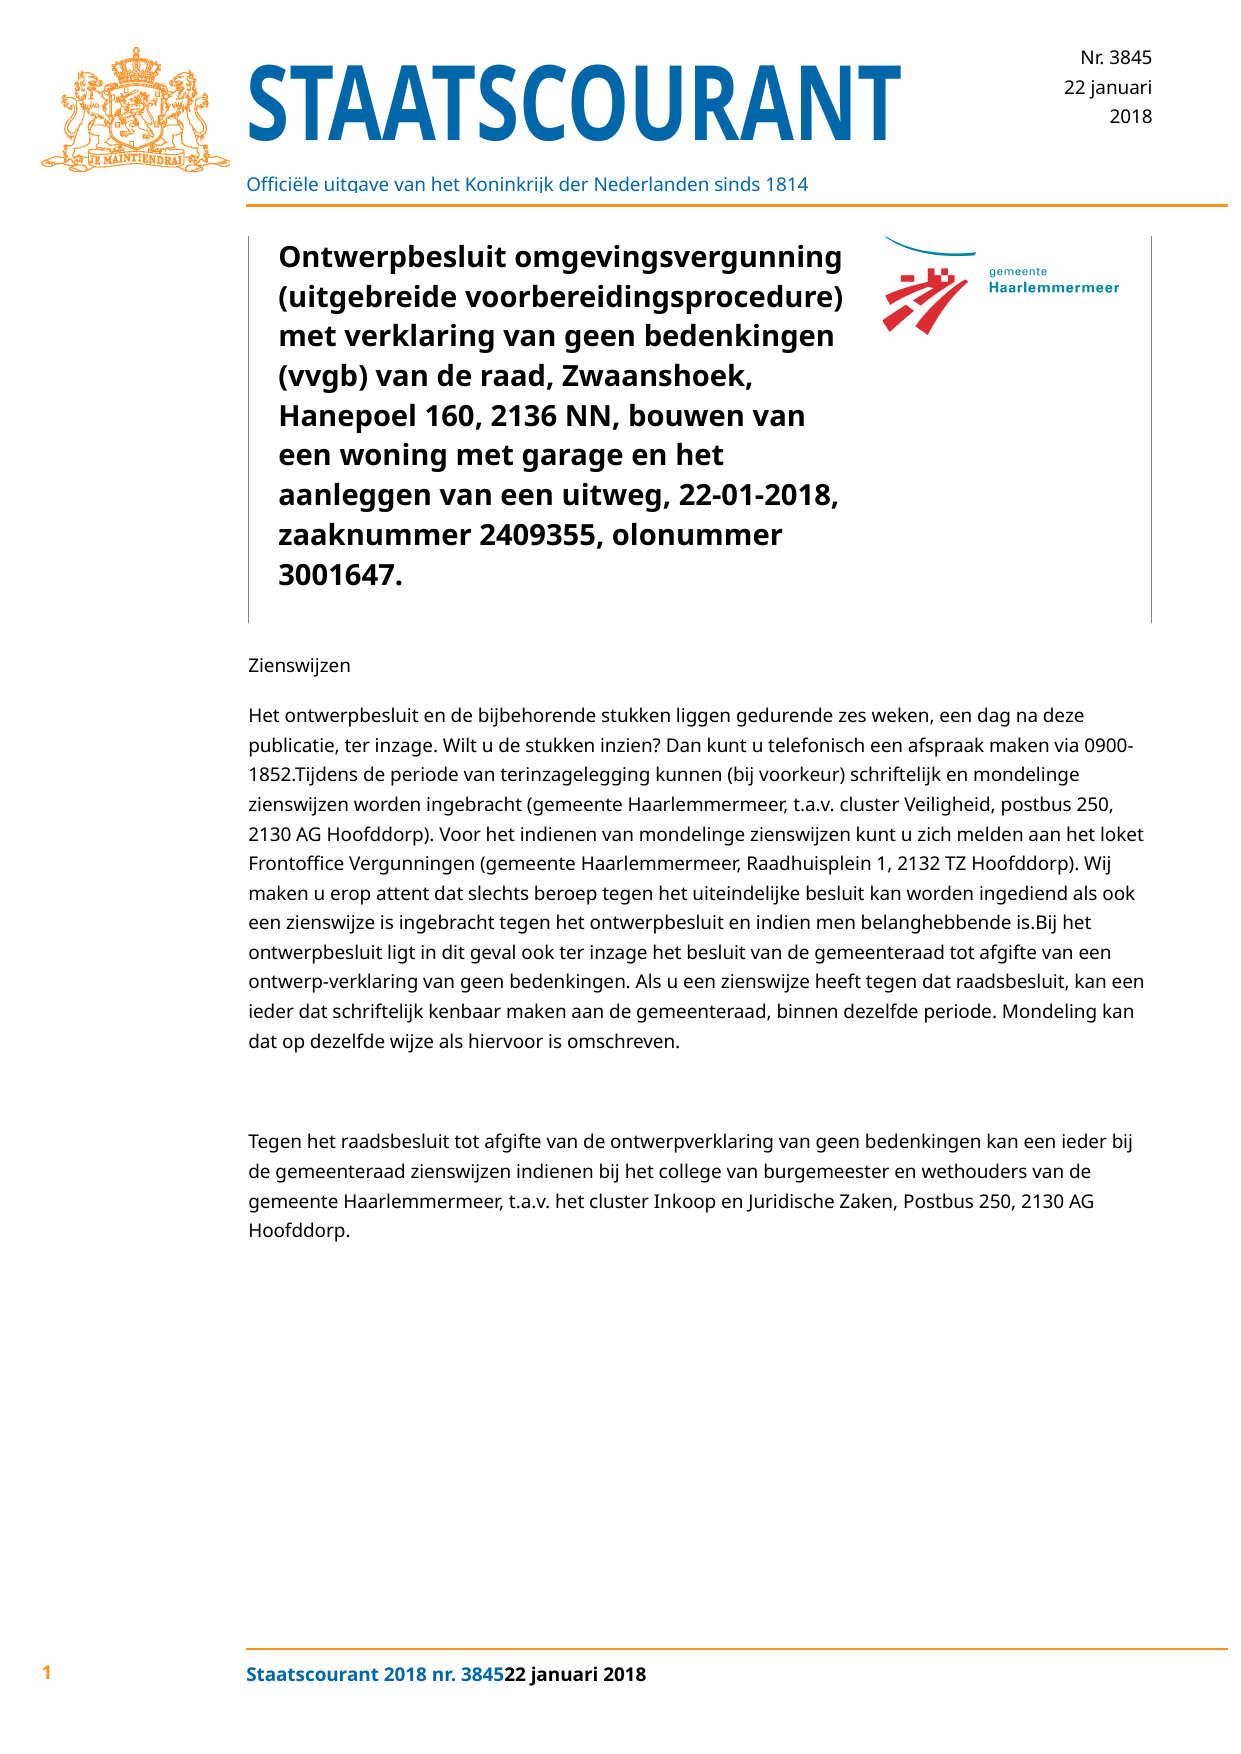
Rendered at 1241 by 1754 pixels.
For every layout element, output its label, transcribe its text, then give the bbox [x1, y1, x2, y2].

picture [882, 236, 1119, 335]
table_header Ontwerpbesluit omgevingsvergunning (uitgebreide voorbereidingsprocedure) met verklaring van geen bedenkingen (vvgb) van de raad, Zwaanshoek, Hanepoel 160, 2136 NN, bouwen van een woning met garage en het aanleggen van een uitweg, 22-01-2018, zaaknummer 2409355, olonummer 3001647. [249, 236, 850, 623]
table_header [850, 236, 1151, 623]
text Zienswijzen [248, 652, 1152, 678]
text Het ontwerpbesluit en de bijbehorende stukken liggen gedurende zes weken, een dag na deze publicatie, ter inzage. Wilt u de stukken inzien? Dan kunt u telefonisch een afspraak maken via 0900-1852.Tijdens de periode van terinzagelegging kunnen (bij voorkeur) schriftelijk en mondelinge zienswijzen worden ingebracht (gemeente Haarlemmermeer, t.a.v. cluster Veiligheid, postbus 250, 2130 AG Hoofddorp). Voor het indienen van mondelinge zienswijzen kunt u zich melden aan het loket Frontoffice Vergunningen (gemeente Haarlemmermeer, Raadhuisplein 1, 2132 TZ Hoofddorp). Wij maken u erop attent dat slechts beroep tegen het uiteindelijke besluit kan worden ingediend als ook een zienswijze is ingebracht tegen het ontwerpbesluit en indien men belanghebbende is.Bij het ontwerpbesluit ligt in dit geval ook ter inzage het besluit van de gemeenteraad tot afgifte van een ontwerp-verklaring van geen bedenkingen. Als u een zienswijze heeft tegen dat raadsbesluit, kan een ieder dat schriftelijk kenbaar maken aan de gemeenteraad, binnen dezelfde periode. Mondeling kan dat op dezelfde wijze als hiervoor is omschreven. [248, 702, 1152, 1054]
picture [41, 47, 231, 172]
text Tegen het raadsbesluit tot afgifte van de ontwerpverklaring van geen bedenkingen kan een ieder bij de gemeenteraad zienswijzen indienen bij het college van burgemeester en wethouders van de gemeente Haarlemmermeer, t.a.v. het cluster Inkoop en Juridische Zaken, Postbus 250, 2130 AG Hoofddorp. [248, 1129, 1152, 1243]
